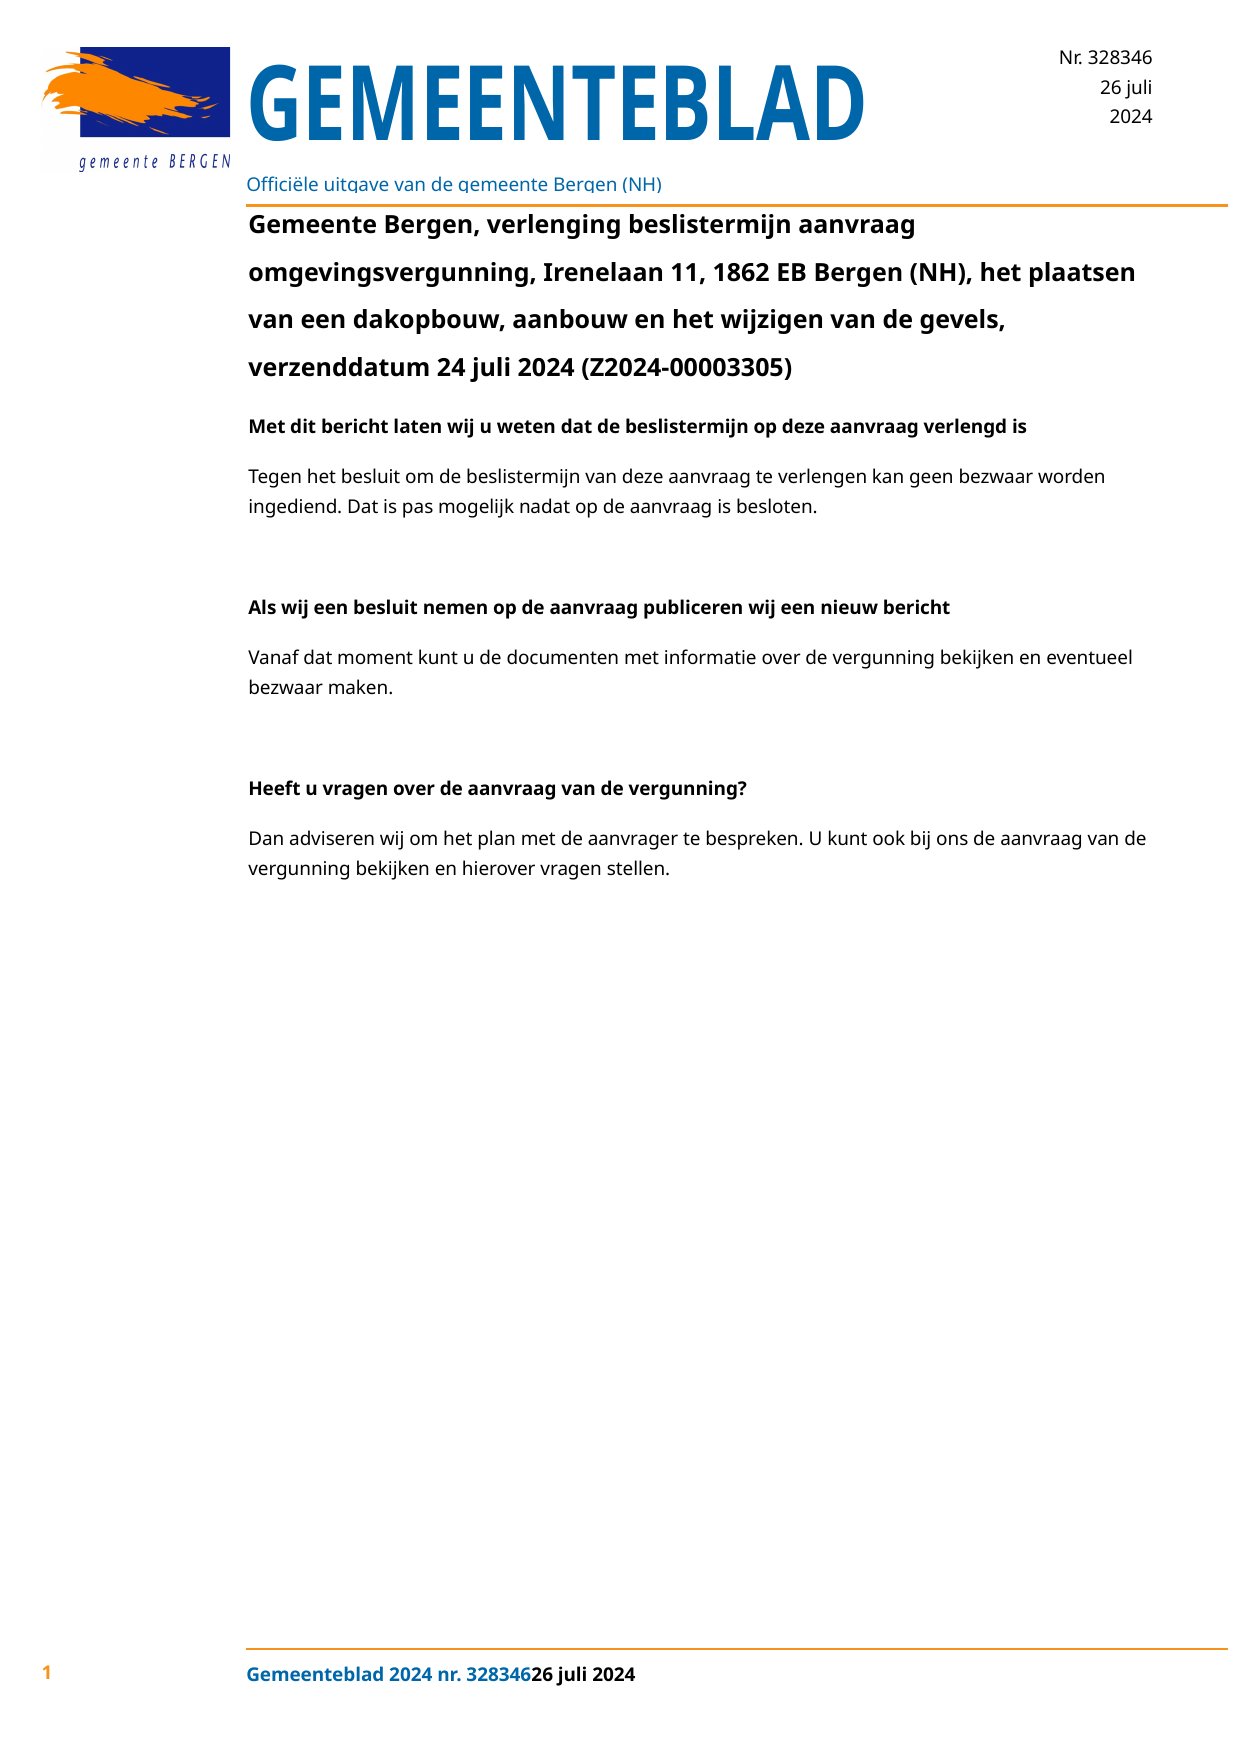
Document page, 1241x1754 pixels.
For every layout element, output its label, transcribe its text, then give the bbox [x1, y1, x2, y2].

text Vanaf dat moment kunt u de documenten met informatie over de vergunning bekijken en eventueel bezwaar maken. [248, 644, 1152, 700]
text Heeft u vragen over de aanvraag van de vergunning? [248, 775, 1152, 801]
text Met dit bericht laten wij u weten dat de beslistermijn op deze aanvraag verlengd is [248, 413, 1152, 439]
text Als wij een besluit nemen op de aanvraag publiceren wij een nieuw bericht [248, 594, 1152, 620]
picture [41, 47, 231, 172]
text Tegen het besluit om de beslistermijn van deze aanvraag te verlengen kan geen bezwaar worden ingediend. Dat is pas mogelijk nadat op de aanvraag is besloten. [248, 463, 1152, 519]
text Dan adviseren wij om het plan met de aanvrager te bespreken. U kunt ook bij ons de aanvraag van de vergunning bekijken en hierover vragen stellen. [248, 825, 1152, 881]
text Gemeente Bergen, verlenging beslistermijn aanvraag omgevingsvergunning, Irenelaan 11, 1862 EB Bergen (NH), het plaatsen van een dakopbouw, aanbouw en het wijzigen van de gevels, verzenddatum 24 juli 2024 (Z2024-00003305) [248, 207, 1152, 384]
